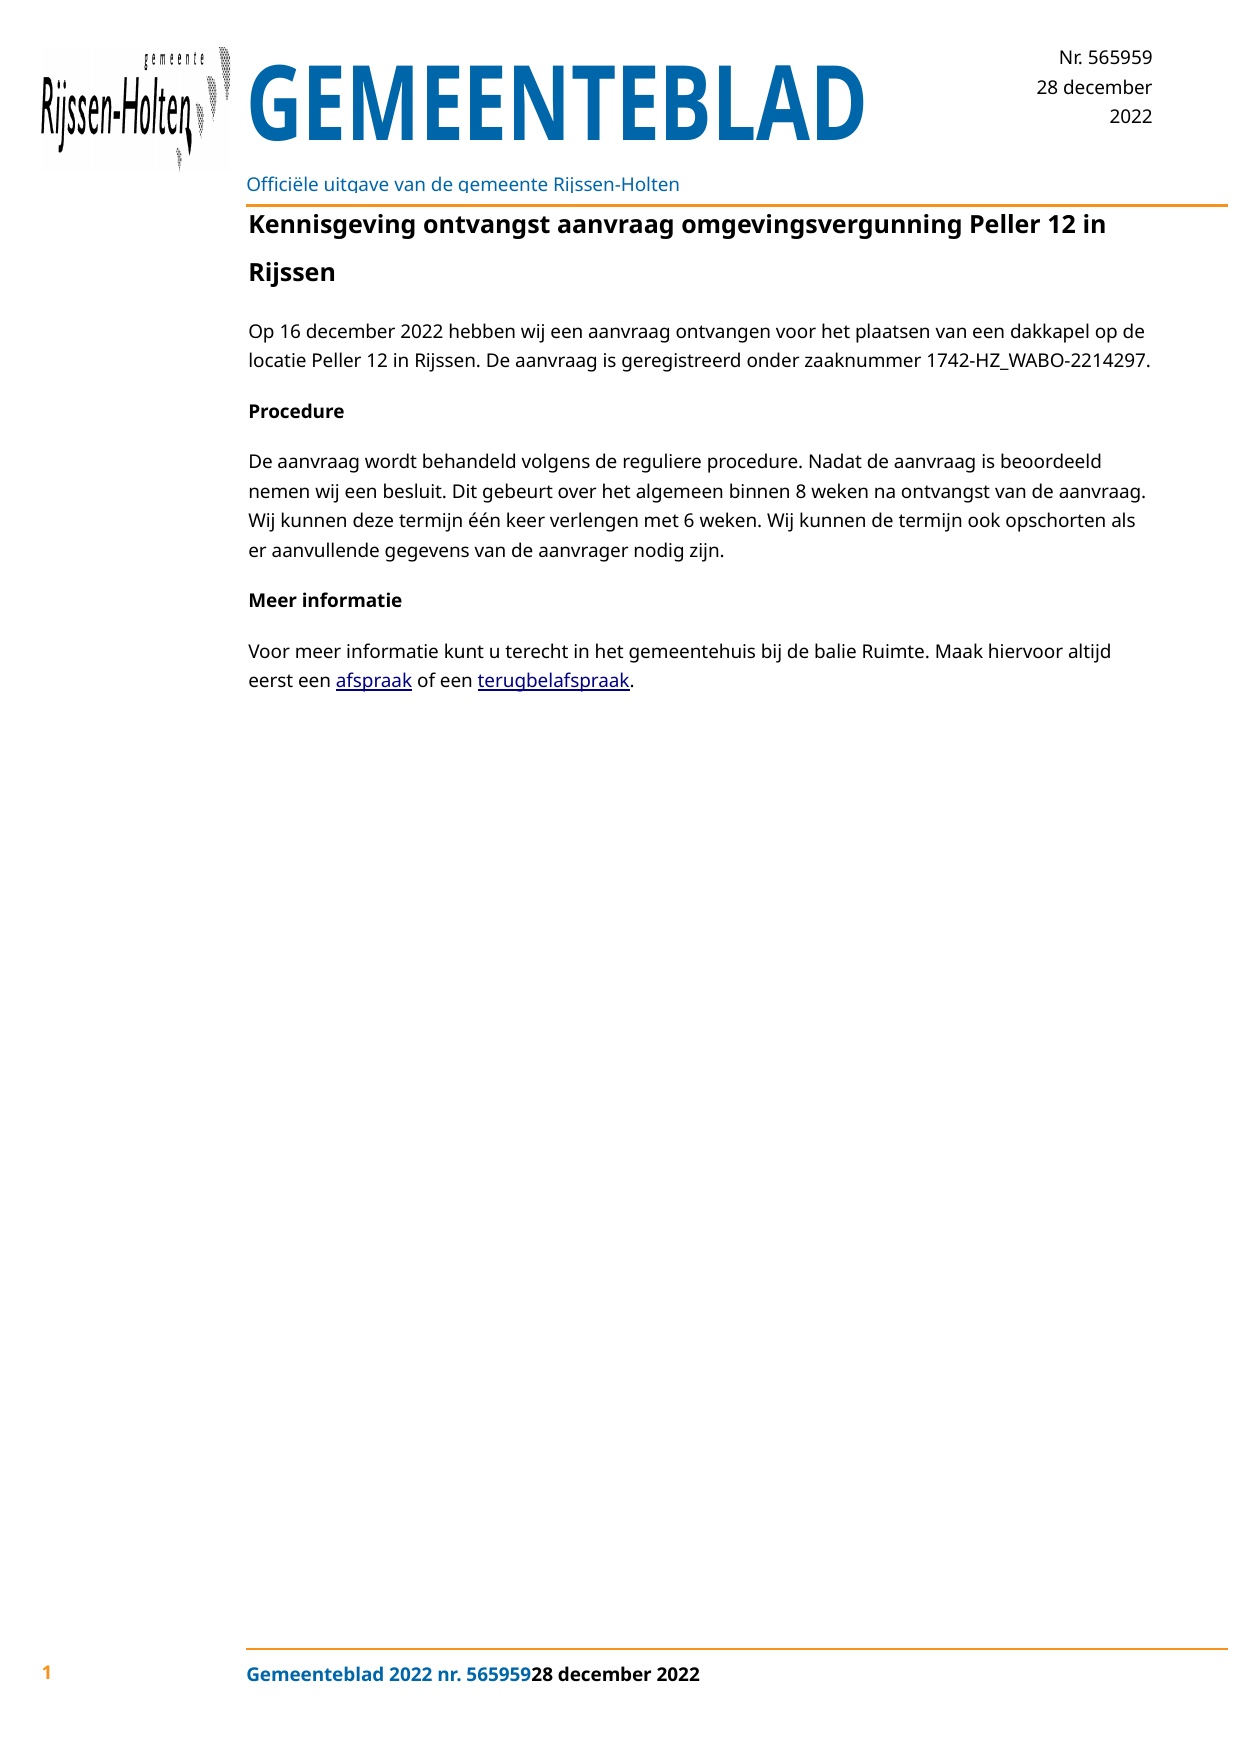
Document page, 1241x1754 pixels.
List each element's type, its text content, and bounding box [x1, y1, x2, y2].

text De aanvraag wordt behandeld volgens de reguliere procedure. Nadat de aanvraag is beoordeeld nemen wij een besluit. Dit gebeurt over het algemeen binnen 8 weken na ontvangst van de aanvraag. Wij kunnen deze termijn één keer verlengen met 6 weken. Wij kunnen de termijn ook opschorten als er aanvullende gegevens van de aanvrager nodig zijn. [248, 448, 1152, 563]
text Op 16 december 2022 hebben wij een aanvraag ontvangen voor het plaatsen van een dakkapel op de locatie Peller 12 in Rijssen. De aanvraag is geregistreerd onder zaaknummer 1742-HZ_WABO-2214297. [248, 318, 1152, 373]
text Meer informatie [248, 587, 1152, 613]
picture [41, 47, 231, 172]
text Procedure [248, 398, 1152, 424]
text Voor meer informatie kunt u terecht in het gemeentehuis bij de balie Ruimte. Maak hiervoor altijd eerst een afspraak of een terugbelafspraak. [248, 638, 1152, 693]
text Kennisgeving ontvangst aanvraag omgevingsvergunning Peller 12 in Rijssen [248, 207, 1152, 288]
